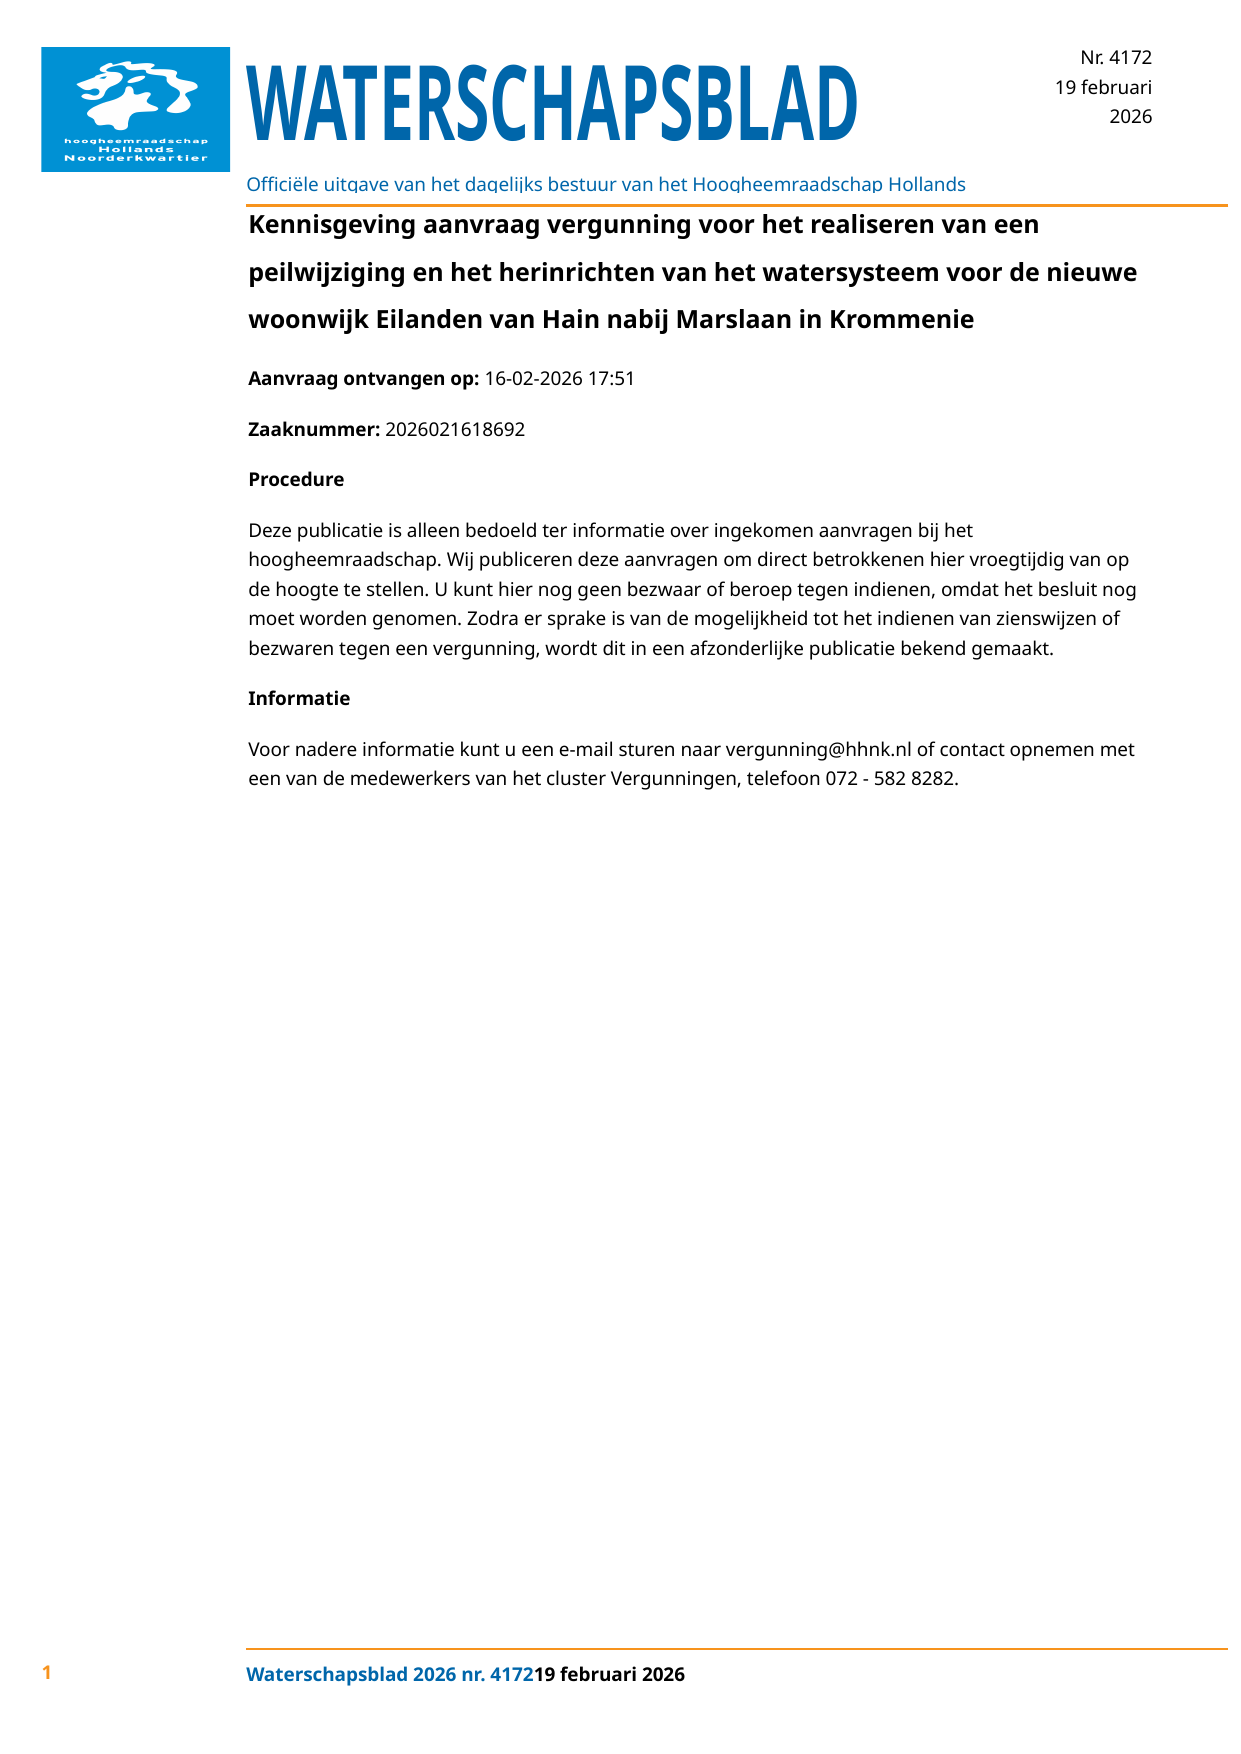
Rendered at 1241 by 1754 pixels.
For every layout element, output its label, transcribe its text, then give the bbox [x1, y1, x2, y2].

text Informatie [248, 686, 1152, 711]
picture [88, 87, 157, 130]
picture [129, 76, 144, 82]
picture [78, 64, 122, 99]
text Procedure [248, 466, 1152, 492]
text Zaaknummer: 2026021618692 [248, 416, 1152, 442]
text Deze publicatie is alleen bedoeld ter informatie over ingekomen aanvragen bij het hoogheemraadschap. Wij publiceren deze aanvragen om direct betrokkenen hier vroegtijdig van op de hoogte te stellen. U kunt hier nog geen bezwaar of beroep tegen indienen, omdat het besluit nog moet worden genomen. Zodra er sprake is van de mogelijkheid tot het indienen van zienswijzen of bezwaren tegen een vergunning, wordt dit in een afzonderlijke publicatie bekend gemaakt. [248, 517, 1152, 661]
picture [118, 62, 197, 112]
text Voor nadere informatie kunt u een e-mail sturen naar vergunning@hhnk.nl of contact opnemen met een van de medewerkers van het cluster Vergunningen, telefoon 072 - 582 8282. [248, 736, 1152, 791]
text Kennisgeving aanvraag vergunning voor het realiseren van een peilwijziging en het herinrichten van het watersysteem voor de nieuwe woonwijk Eilanden van Hain nabij Marslaan in Krommenie [248, 207, 1152, 336]
text Aanvraag ontvangen op: 16-02-2026 17:51 [248, 366, 1152, 391]
